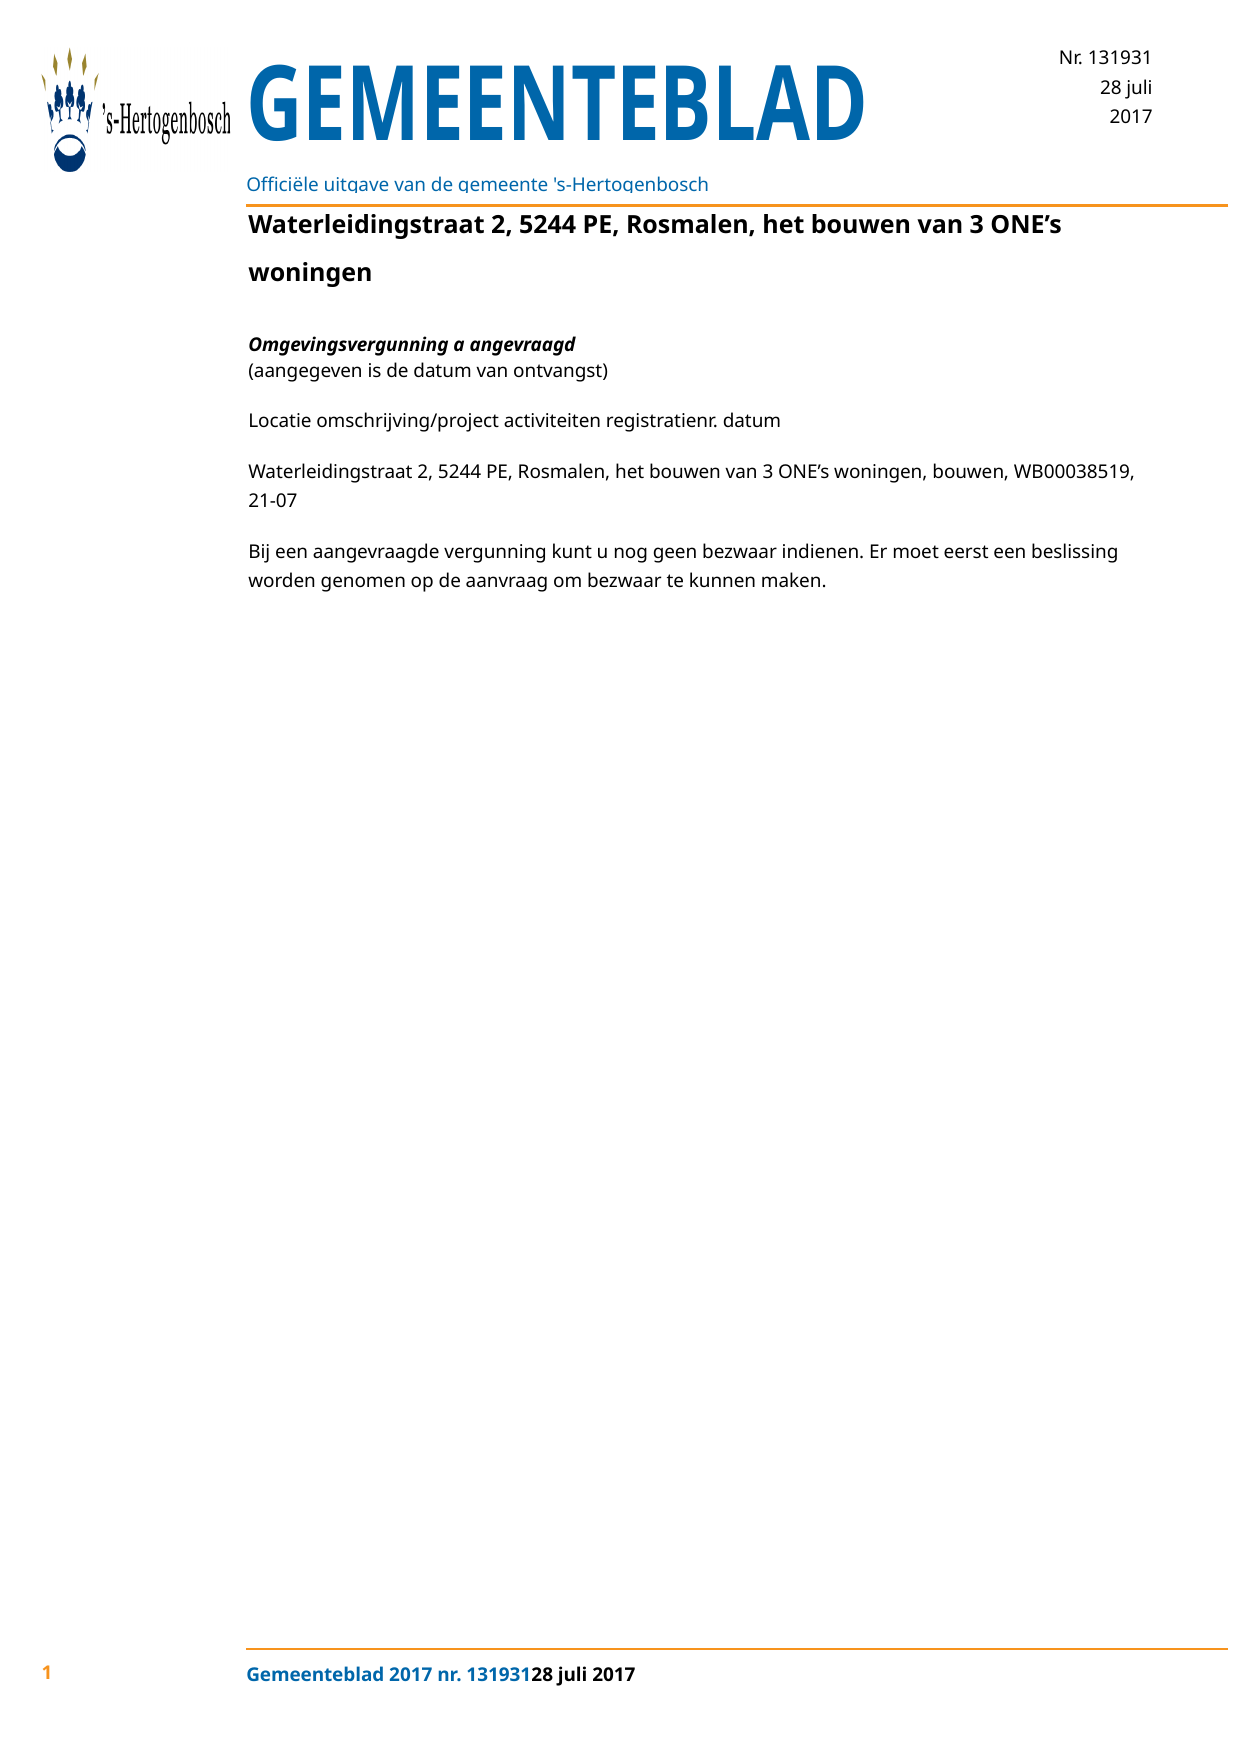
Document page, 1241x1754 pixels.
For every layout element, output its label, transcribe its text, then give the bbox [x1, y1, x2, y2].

text Waterleidingstraat 2, 5244 PE, Rosmalen, het bouwen van 3 ONE’s woningen [248, 207, 1152, 288]
text Waterleidingstraat 2, 5244 PE, Rosmalen, het bouwen van 3 ONE’s woningen, bouwen, WB00038519, 21-07 [248, 458, 1152, 513]
text Locatie omschrijving/project activiteiten registratienr. datum [248, 408, 1152, 433]
text (aangegeven is de datum van ontvangst) [248, 357, 1152, 383]
text Bij een aangevraagde vergunning kunt u nog geen bezwaar indienen. Er moet eerst een beslissing worden genomen op de aanvraag om bezwaar te kunnen maken. [248, 538, 1152, 593]
picture [41, 47, 231, 172]
text Omgevingsvergunning a angevraagd [248, 331, 1152, 357]
